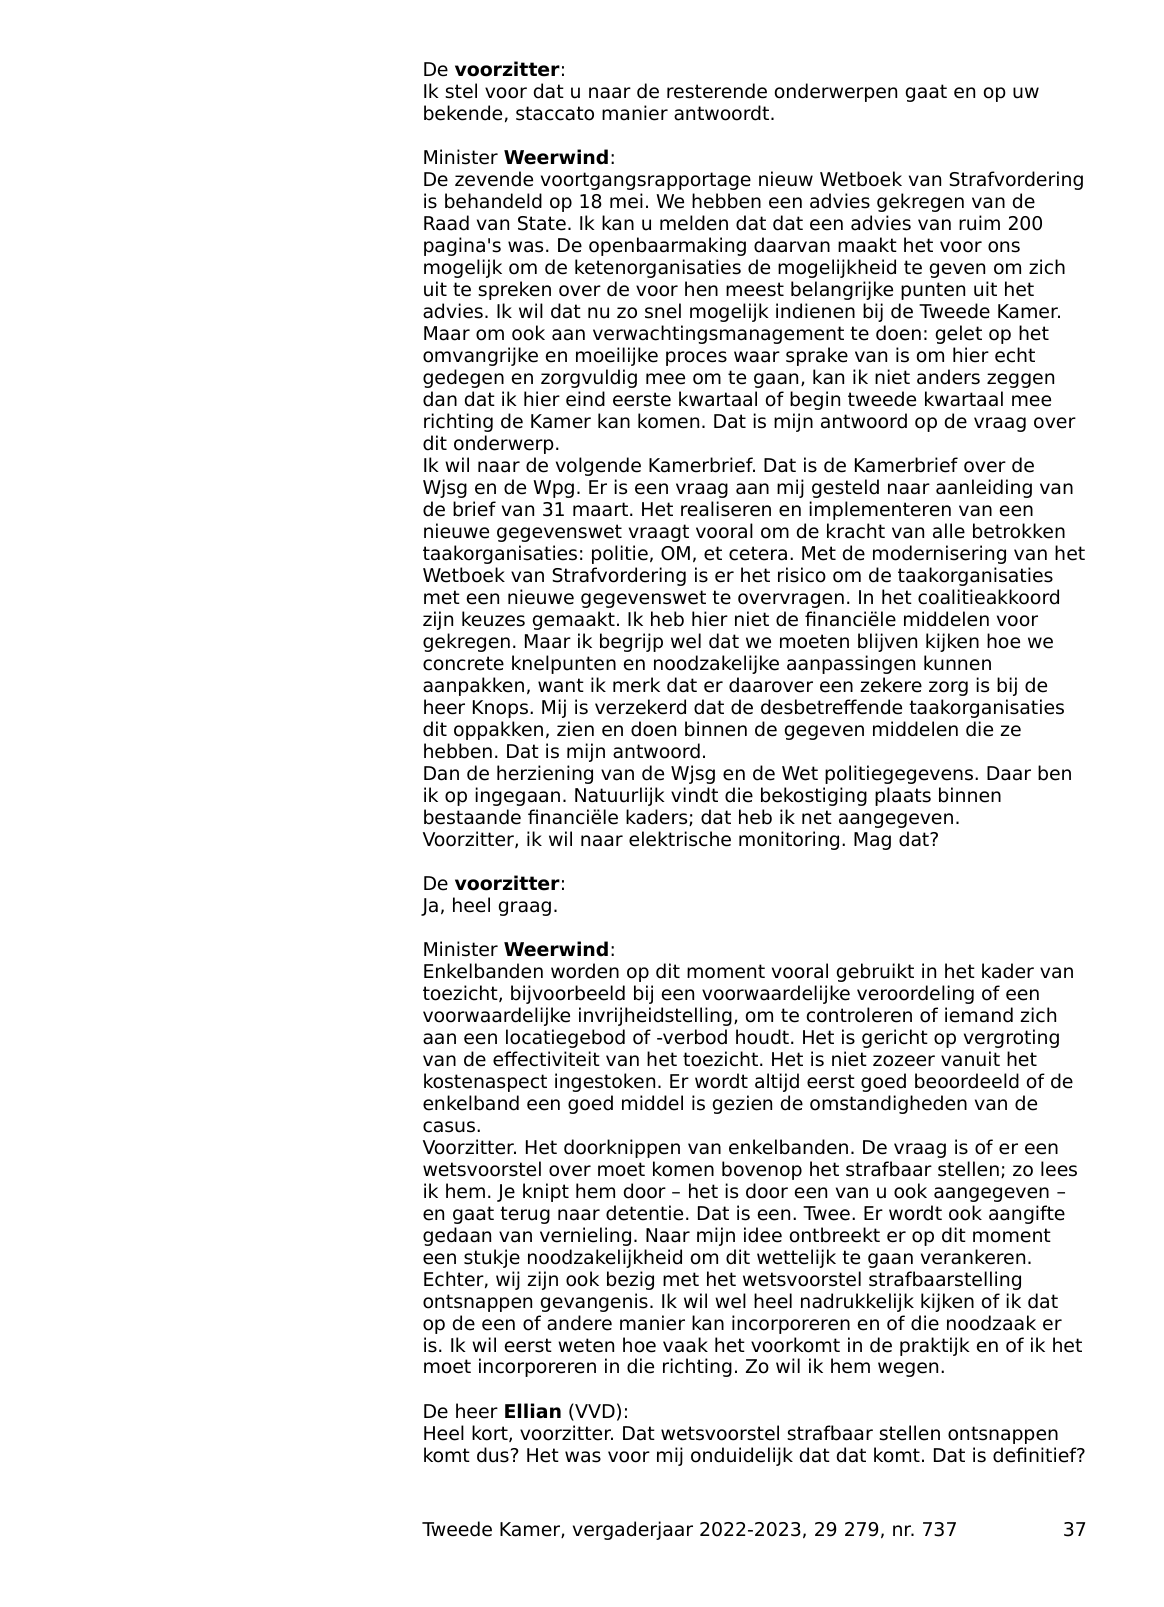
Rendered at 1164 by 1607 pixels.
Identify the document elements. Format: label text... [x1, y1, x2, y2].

text Heel kort, voorzitter. Dat wetsvoorstel strafbaar stellen ontsnappen komt dus? Het was voor mij onduidelijk dat dat komt. Dat is definitief? [422, 1423, 1087, 1467]
text De zevende voortgangsrapportage nieuw Wetboek van Strafvordering is behandeld op 18 mei. We hebben een advies gekregen van de Raad van State. Ik kan u melden dat dat een advies van ruim 200 pagina's was. De openbaarmaking daarvan maakt het voor ons mogelijk om de ketenorganisaties de mogelijkheid te geven om zich uit te spreken over de voor hen meest belangrijke punten uit het advies. Ik wil dat nu zo snel mogelijk indienen bij de Tweede Kamer. Maar om ook aan verwachtingsmanagement te doen: gelet op het omvangrijke en moeilijke proces waar sprake van is om hier echt gedegen en zorgvuldig mee om te gaan, kan ik niet anders zeggen dan dat ik hier eind eerste kwartaal of begin tweede kwartaal mee richting de Kamer kan komen. Dat is mijn antwoord op de vraag over dit onderwerp. [422, 169, 1087, 455]
text Dan de herziening van de Wjsg en de Wet politiegegevens. Daar ben ik op ingegaan. Natuurlijk vindt die bekostiging plaats binnen bestaande financiële kaders; dat heb ik net aangegeven. [422, 763, 1087, 828]
text Minister Weerwind: [422, 147, 1087, 169]
text Voorzitter, ik wil naar elektrische monitoring. Mag dat? [422, 828, 1087, 851]
text Ik wil naar de volgende Kamerbrief. Dat is de Kamerbrief over de Wjsg en de Wpg. Er is een vraag aan mij gesteld naar aanleiding van de brief van 31 maart. Het realiseren en implementeren van een nieuwe gegevenswet vraagt vooral om de kracht van alle betrokken taakorganisaties: politie, OM, et cetera. Met de modernisering van het Wetboek van Strafvordering is er het risico om de taakorganisaties met een nieuwe gegevenswet te overvragen. In het coalitieakkoord zijn keuzes gemaakt. Ik heb hier niet de financiële middelen voor gekregen. Maar ik begrijp wel dat we moeten blijven kijken hoe we concrete knelpunten en noodzakelijke aanpassingen kunnen aanpakken, want ik merk dat er daarover een zekere zorg is bij de heer Knops. Mij is verzekerd dat de desbetreffende taakorganisaties dit oppakken, zien en doen binnen de gegeven middelen die ze hebben. Dat is mijn antwoord. [422, 455, 1087, 763]
text De voorzitter: [422, 873, 1087, 895]
text De voorzitter: [422, 59, 1087, 81]
text Ik stel voor dat u naar de resterende onderwerpen gaat en op uw bekende, staccato manier antwoordt. [422, 81, 1087, 125]
text Voorzitter. Het doorknippen van enkelbanden. De vraag is of er een wetsvoorstel over moet komen bovenop het strafbaar stellen; zo lees ik hem. Je knipt hem door – het is door een van u ook aangegeven – en gaat terug naar detentie. Dat is een. Twee. Er wordt ook aangifte gedaan van vernieling. Naar mijn idee ontbreekt er op dit moment een stukje noodzakelijkheid om dit wettelijk te gaan verankeren. Echter, wij zijn ook bezig met het wetsvoorstel strafbaarstelling ontsnappen gevangenis. Ik wil wel heel nadrukkelijk kijken of ik dat op de een of andere manier kan incorporeren en of die noodzaak er is. Ik wil eerst weten hoe vaak het voorkomt in de praktijk en of ik het moet incorporeren in die richting. Zo wil ik hem wegen. [422, 1137, 1087, 1378]
text De heer Ellian (VVD): [422, 1401, 1087, 1423]
text Ja, heel graag. [422, 895, 1087, 917]
text Enkelbanden worden op dit moment vooral gebruikt in het kader van toezicht, bijvoorbeeld bij een voorwaardelijke veroordeling of een voorwaardelijke invrijheidstelling, om te controleren of iemand zich aan een locatiegebod of -verbod houdt. Het is gericht op vergroting van de effectiviteit van het toezicht. Het is niet zozeer vanuit het kostenaspect ingestoken. Er wordt altijd eerst goed beoordeeld of de enkelband een goed middel is gezien de omstandigheden van de casus. [422, 961, 1087, 1137]
text Minister Weerwind: [422, 939, 1087, 961]
